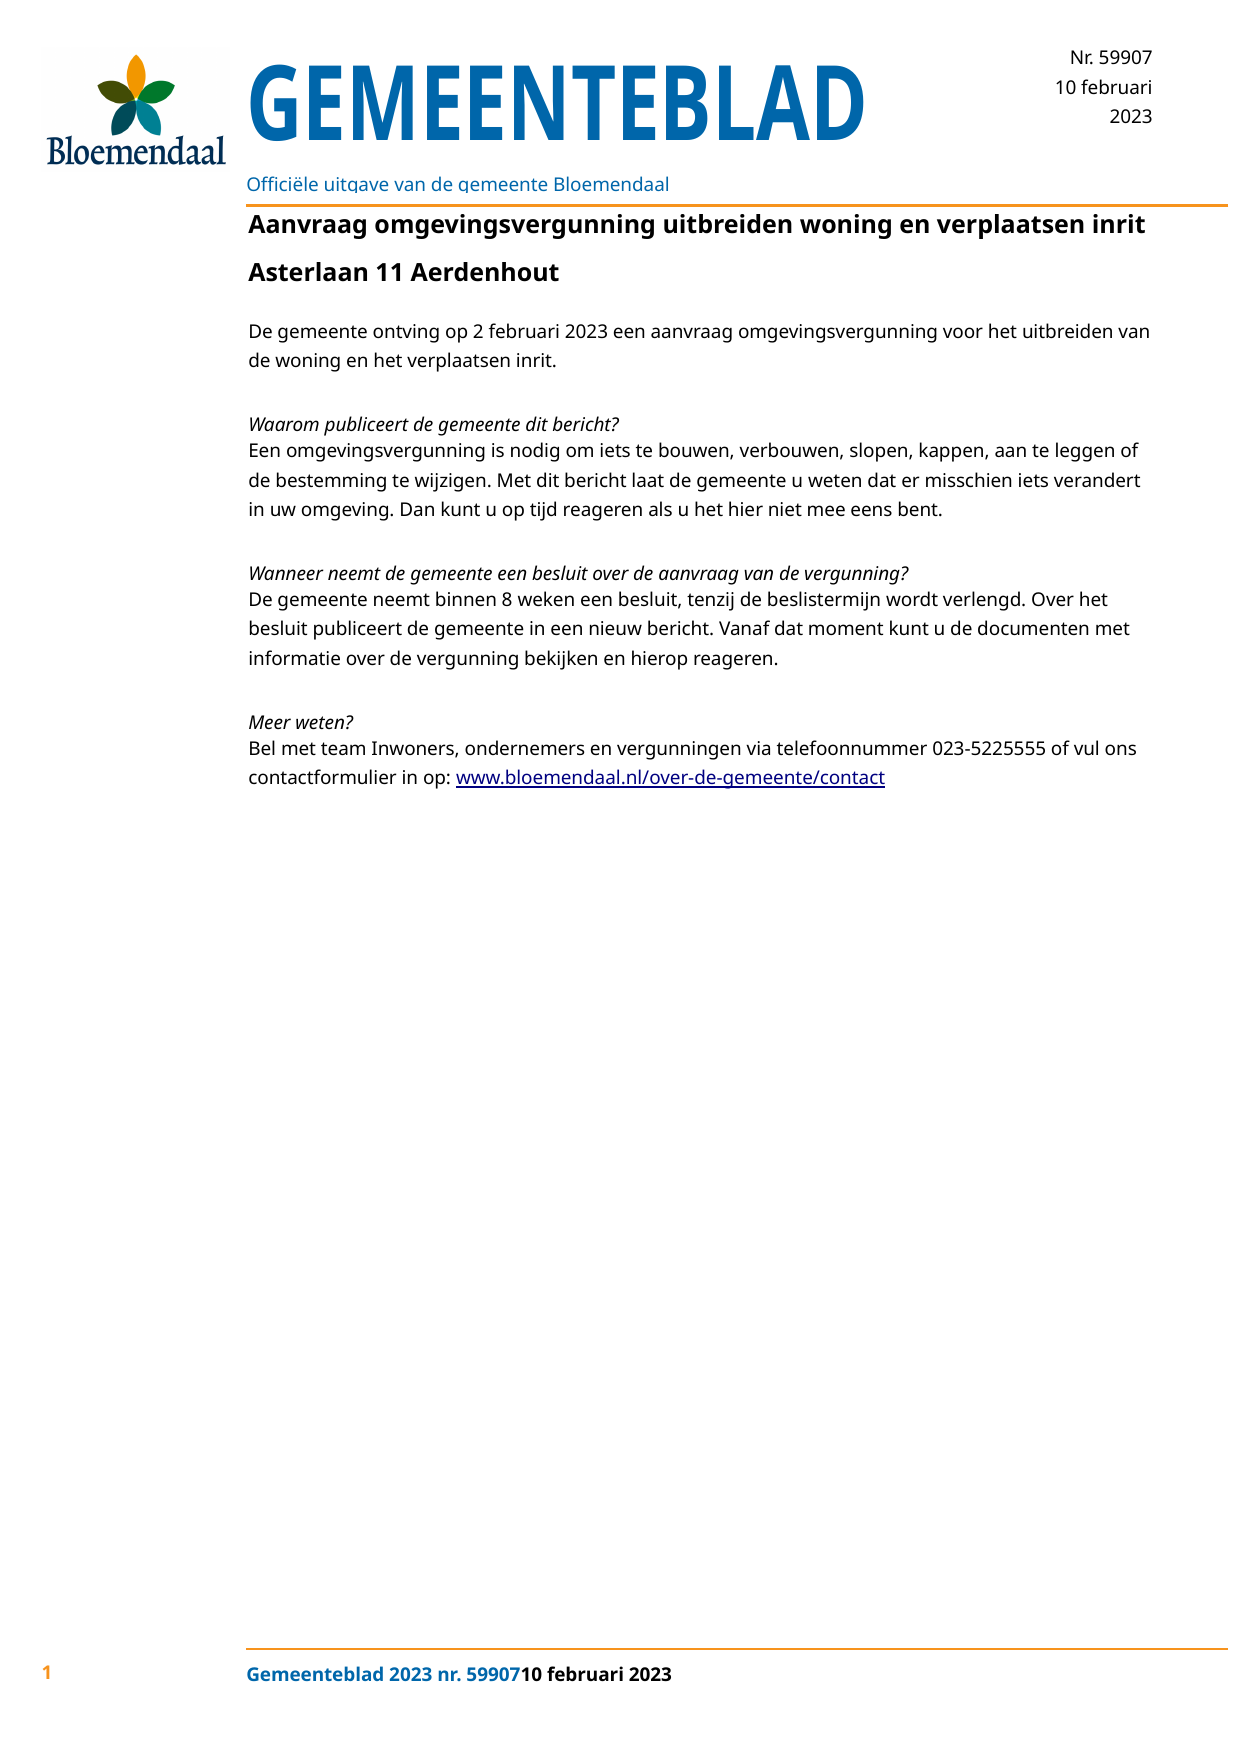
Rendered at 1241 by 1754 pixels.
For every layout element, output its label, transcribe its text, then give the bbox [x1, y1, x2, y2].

text Bel met team Inwoners, ondernemers en vergunningen via telefoonnummer 023-5225555 of vul ons contactformulier in op: www.bloemendaal.nl/over-de-gemeente/contact [248, 735, 1152, 790]
text Meer weten? [248, 709, 1152, 735]
text Wanneer neemt de gemeente een besluit over de aanvraag van de vergunning? [248, 560, 1152, 586]
text De gemeente neemt binnen 8 weken een besluit, tenzij de beslistermijn wordt verlengd. Over het besluit publiceert de gemeente in een nieuw bericht. Vanaf dat moment kunt u de documenten met informatie over de vergunning bekijken en hierop reageren. [248, 586, 1152, 671]
text De gemeente ontving op 2 februari 2023 een aanvraag omgevingsvergunning voor het uitbreiden van de woning en het verplaatsen inrit. [248, 318, 1152, 373]
picture [41, 47, 231, 172]
text Aanvraag omgevingsvergunning uitbreiden woning en verplaatsen inrit Asterlaan 11 Aerdenhout [248, 207, 1152, 288]
text Waarom publiceert de gemeente dit bericht? [248, 411, 1152, 437]
text Een omgevingsvergunning is nodig om iets te bouwen, verbouwen, slopen, kappen, aan te leggen of de bestemming te wijzigen. Met dit bericht laat de gemeente u weten dat er misschien iets verandert in uw omgeving. Dan kunt u op tijd reageren als u het hier niet mee eens bent. [248, 437, 1152, 522]
